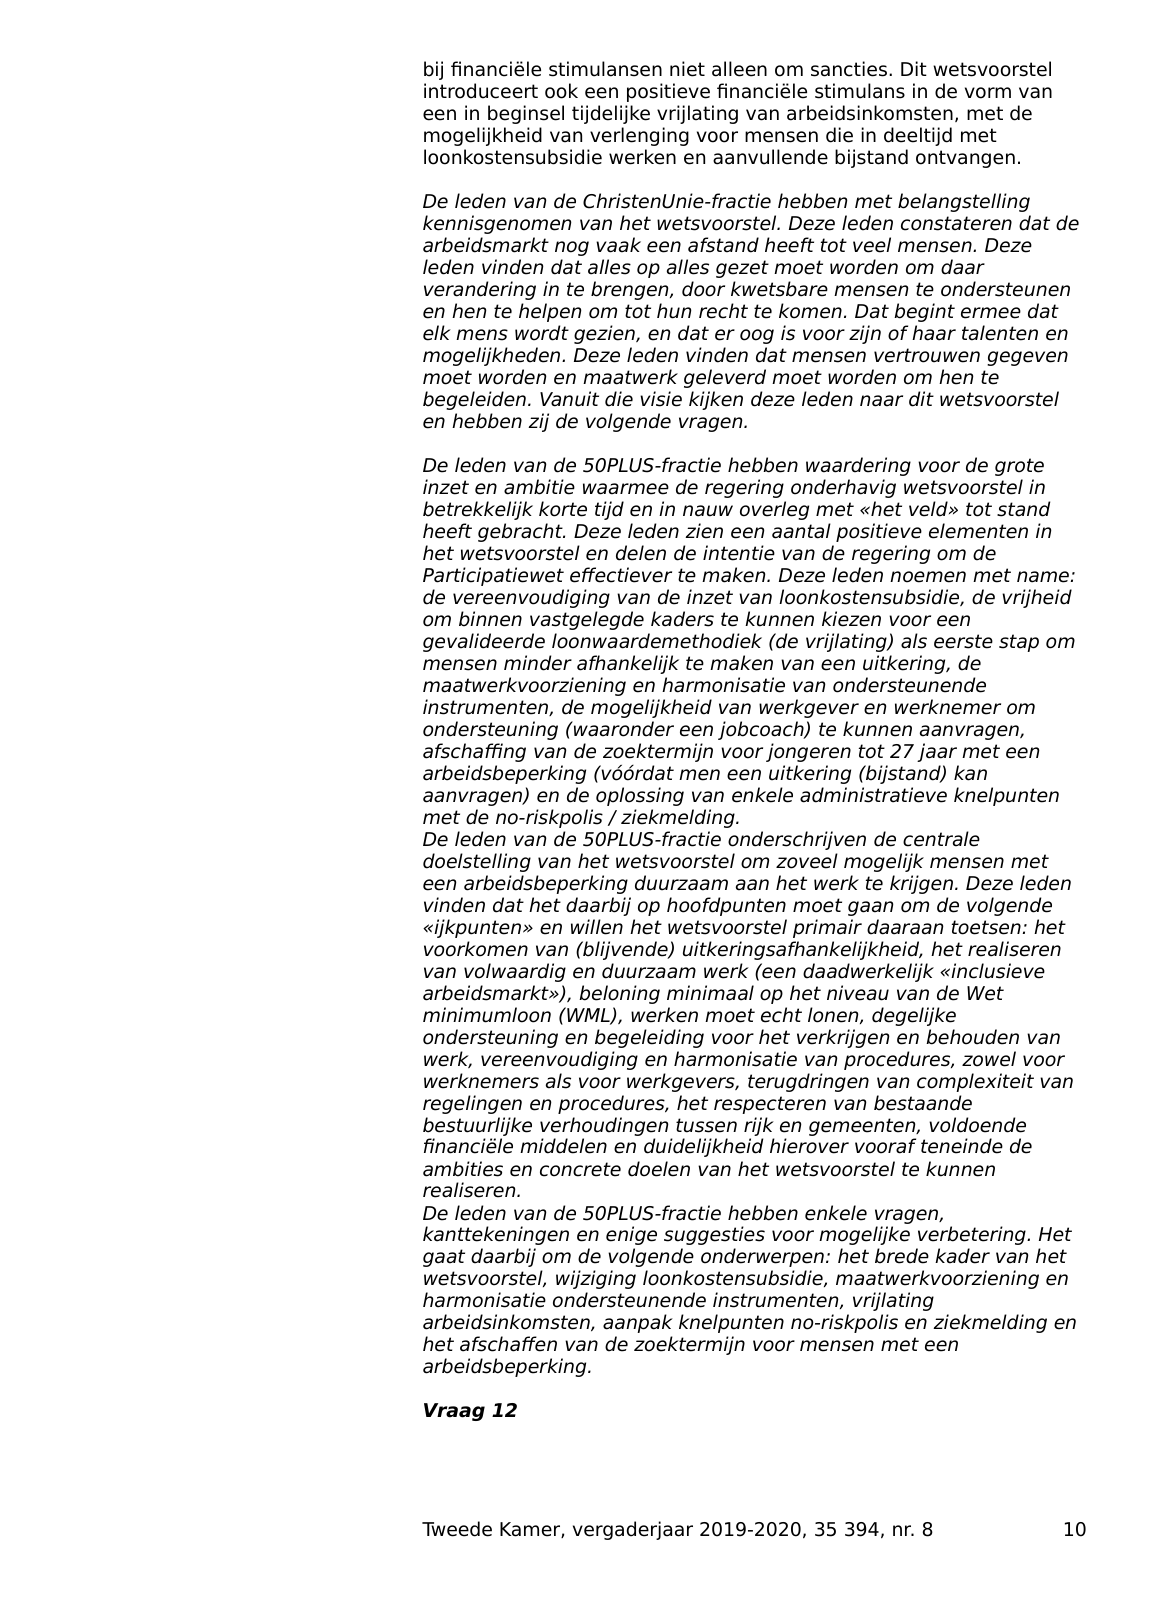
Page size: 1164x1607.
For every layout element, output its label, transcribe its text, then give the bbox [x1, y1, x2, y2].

text Vraag 12 [422, 1400, 1087, 1422]
text bij financiële stimulansen niet alleen om sancties. Dit wetsvoorstel introduceert ook een positieve financiële stimulans in de vorm van een in beginsel tijdelijke vrijlating van arbeidsinkomsten, met de mogelijkheid van verlenging voor mensen die in deeltijd met loonkostensubsidie werken en aanvullende bijstand ontvangen. [422, 59, 1087, 169]
text De leden van de ChristenUnie-fractie hebben met belangstelling kennisgenomen van het wetsvoorstel. Deze leden constateren dat de arbeidsmarkt nog vaak een afstand heeft tot veel mensen. Deze leden vinden dat alles op alles gezet moet worden om daar verandering in te brengen, door kwetsbare mensen te ondersteunen en hen te helpen om tot hun recht te komen. Dat begint ermee dat elk mens wordt gezien, en dat er oog is voor zijn of haar talenten en mogelijkheden. Deze leden vinden dat mensen vertrouwen gegeven moet worden en maatwerk geleverd moet worden om hen te begeleiden. Vanuit die visie kijken deze leden naar dit wetsvoorstel en hebben zij de volgende vragen. [422, 191, 1087, 433]
text De leden van de 50PLUS-fractie hebben enkele vragen, kanttekeningen en enige suggesties voor mogelijke verbetering. Het gaat daarbij om de volgende onderwerpen: het brede kader van het wetsvoorstel, wijziging loonkostensubsidie, maatwerkvoorziening en harmonisatie ondersteunende instrumenten, vrijlating arbeidsinkomsten, aanpak knelpunten no-riskpolis en ziekmelding en het afschaffen van de zoektermijn voor mensen met een arbeidsbeperking. [422, 1202, 1087, 1378]
text De leden van de 50PLUS-fractie hebben waardering voor de grote inzet en ambitie waarmee de regering onderhavig wetsvoorstel in betrekkelijk korte tijd en in nauw overleg met «het veld» tot stand heeft gebracht. Deze leden zien een aantal positieve elementen in het wetsvoorstel en delen de intentie van de regering om de Participatiewet effectiever te maken. Deze leden noemen met name: de vereenvoudiging van de inzet van loonkostensubsidie, de vrijheid om binnen vastgelegde kaders te kunnen kiezen voor een gevalideerde loonwaardemethodiek (de vrijlating) als eerste stap om mensen minder afhankelijk te maken van een uitkering, de maatwerkvoorziening en harmonisatie van ondersteunende instrumenten, de mogelijkheid van werkgever en werknemer om ondersteuning (waaronder een jobcoach) te kunnen aanvragen, afschaffing van de zoektermijn voor jongeren tot 27 jaar met een arbeidsbeperking (vóórdat men een uitkering (bijstand) kan aanvragen) en de oplossing van enkele administratieve knelpunten met de no-riskpolis / ziekmelding. [422, 455, 1087, 829]
text De leden van de 50PLUS-fractie onderschrijven de centrale doelstelling van het wetsvoorstel om zoveel mogelijk mensen met een arbeidsbeperking duurzaam aan het werk te krijgen. Deze leden vinden dat het daarbij op hoofdpunten moet gaan om de volgende «ijkpunten» en willen het wetsvoorstel primair daaraan toetsen: het voorkomen van (blijvende) uitkeringsafhankelijkheid, het realiseren van volwaardig en duurzaam werk (een daadwerkelijk «inclusieve arbeidsmarkt»), beloning minimaal op het niveau van de Wet minimumloon (WML), werken moet echt lonen, degelijke ondersteuning en begeleiding voor het verkrijgen en behouden van werk, vereenvoudiging en harmonisatie van procedures, zowel voor werknemers als voor werkgevers, terugdringen van complexiteit van regelingen en procedures, het respecteren van bestaande bestuurlijke verhoudingen tussen rijk en gemeenten, voldoende financiële middelen en duidelijkheid hierover vooraf teneinde de ambities en concrete doelen van het wetsvoorstel te kunnen realiseren. [422, 829, 1087, 1202]
